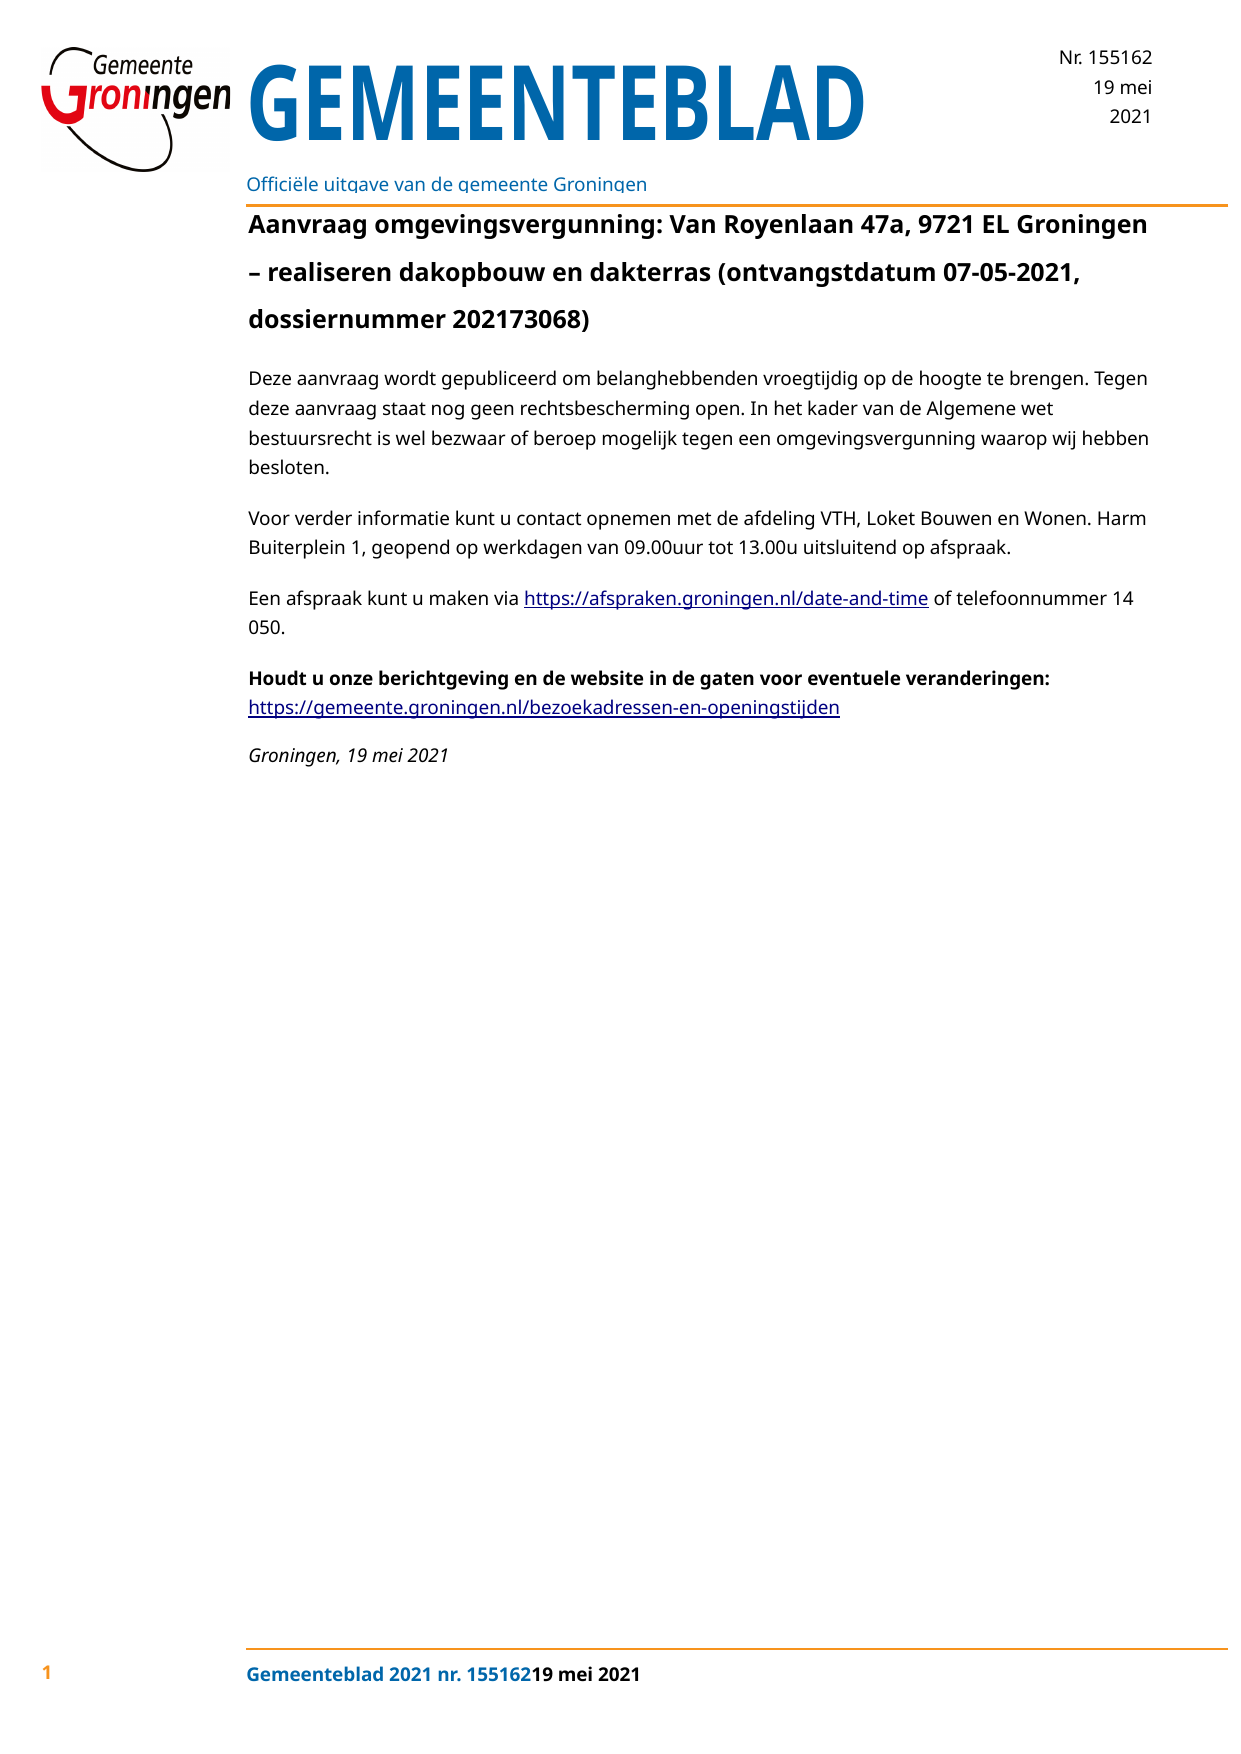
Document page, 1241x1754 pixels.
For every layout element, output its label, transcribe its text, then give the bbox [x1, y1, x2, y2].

text Houdt u onze berichtgeving en de website in de gaten voor eventuele veranderingen: https://gemeente.groningen.nl/bezoekadressen-en-openingstijden [248, 665, 1152, 720]
text Een afspraak kunt u maken via https://afspraken.groningen.nl/date-and-time of telefoonnummer 14 050. [248, 585, 1152, 640]
text Voor verder informatie kunt u contact opnemen met de afdeling VTH, Loket Bouwen en Wonen. Harm Buiterplein 1, geopend op werkdagen van 09.00uur tot 13.00u uitsluitend op afspraak. [248, 505, 1152, 560]
text Aanvraag omgevingsvergunning: Van Royenlaan 47a, 9721 EL Groningen – realiseren dakopbouw en dakterras (ontvangstdatum 07-05-2021, dossiernummer 202173068) [248, 207, 1152, 336]
picture [41, 47, 231, 172]
text Deze aanvraag wordt gepubliceerd om belanghebbenden vroegtijdig op de hoogte te brengen. Tegen deze aanvraag staat nog geen rechtsbescherming open. In het kader van de Algemene wet bestuursrecht is wel bezwaar of beroep mogelijk tegen een omgevingsvergunning waarop wij hebben besloten. [248, 366, 1152, 480]
text Groningen, 19 mei 2021 [248, 742, 1152, 768]
